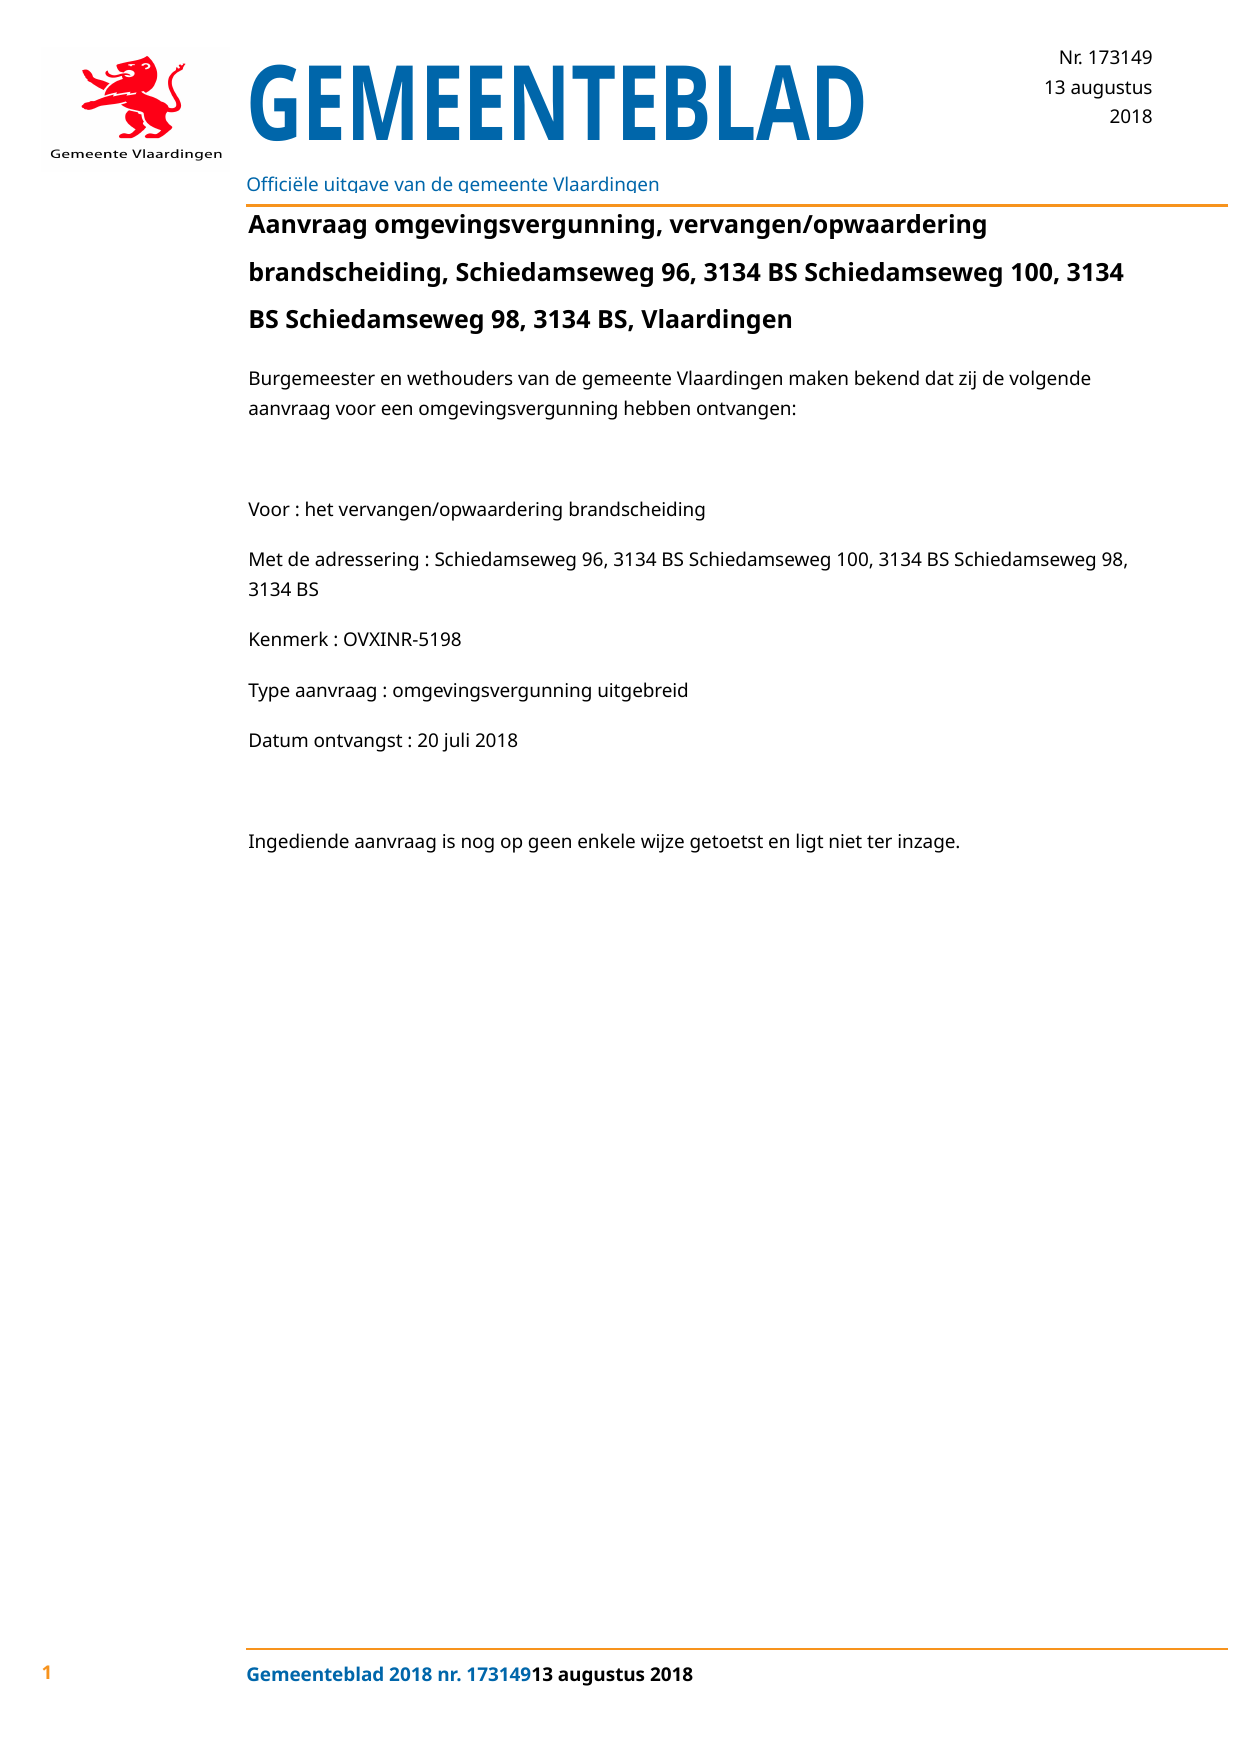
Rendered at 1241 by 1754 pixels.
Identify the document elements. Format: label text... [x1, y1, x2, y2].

text Kenmerk : OVXINR-5198 [248, 626, 1152, 652]
text Aanvraag omgevingsvergunning, vervangen/opwaardering brandscheiding, Schiedamseweg 96, 3134 BS Schiedamseweg 100, 3134 BS Schiedamseweg 98, 3134 BS, Vlaardingen [248, 207, 1152, 336]
text Ingediende aanvraag is nog op geen enkele wijze getoetst en ligt niet ter inzage. [248, 828, 1152, 854]
text Type aanvraag : omgevingsvergunning uitgebreid [248, 677, 1152, 702]
text Voor : het vervangen/opwaardering brandscheiding [248, 496, 1152, 522]
picture [41, 47, 231, 172]
text Met de adressering : Schiedamseweg 96, 3134 BS Schiedamseweg 100, 3134 BS Schiedamseweg 98, 3134 BS [248, 546, 1152, 602]
text Burgemeester en wethouders van de gemeente Vlaardingen maken bekend dat zij de volgende aanvraag voor een omgevingsvergunning hebben ontvangen: [248, 366, 1152, 421]
text Datum ontvangst : 20 juli 2018 [248, 727, 1152, 753]
